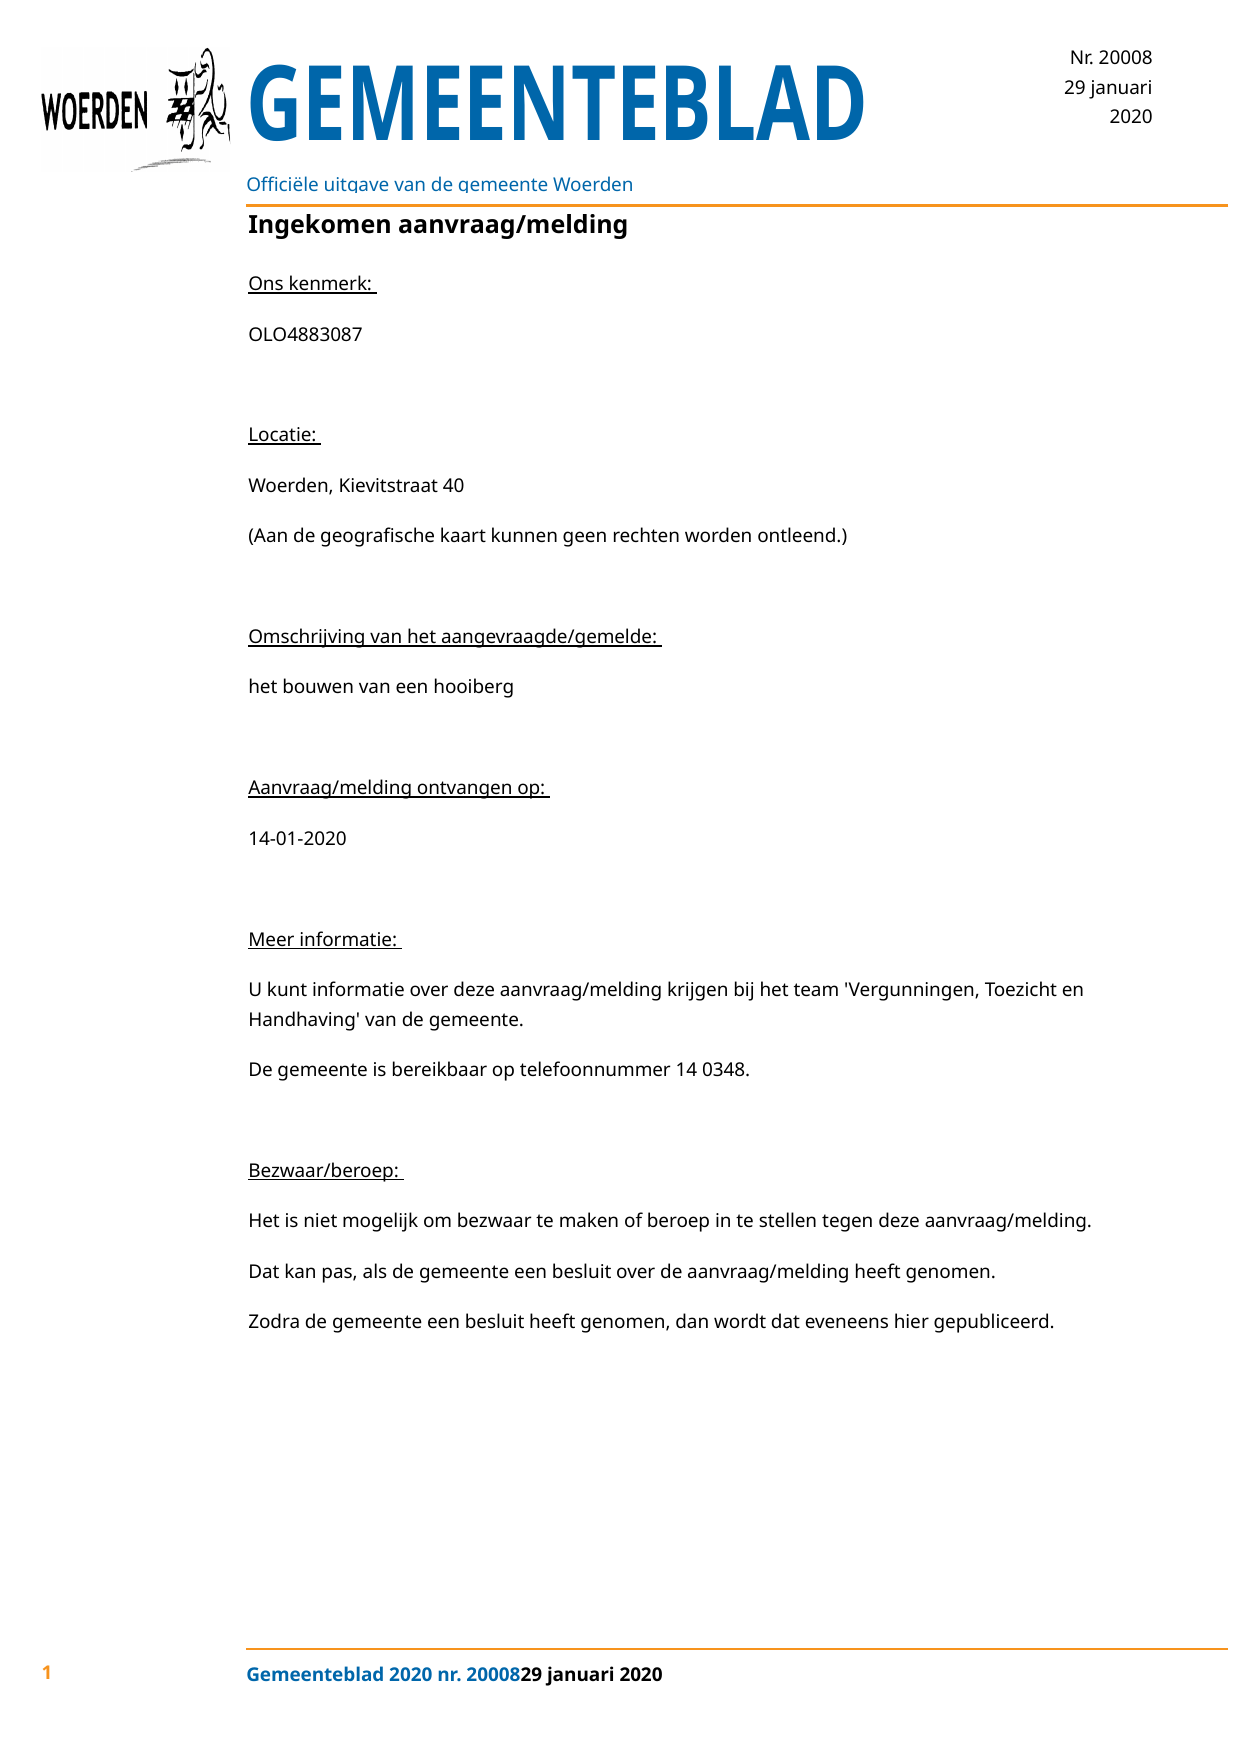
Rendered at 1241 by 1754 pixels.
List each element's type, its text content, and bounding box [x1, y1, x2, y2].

text Aanvraag/melding ontvangen op: [248, 774, 1152, 800]
text De gemeente is bereikbaar op telefoonnummer 14 0348. [248, 1056, 1152, 1082]
text het bouwen van een hooiberg [248, 674, 1152, 699]
text OLO4883087 [248, 321, 1152, 346]
text 14-01-2020 [248, 825, 1152, 851]
text (Aan de geografische kaart kunnen geen rechten worden ontleend.) [248, 522, 1152, 548]
text Ons kenmerk: [248, 270, 1152, 296]
text Dat kan pas, als de gemeente een besluit over de aanvraag/melding heeft genomen. [248, 1258, 1152, 1283]
text Locatie: [248, 422, 1152, 447]
text Woerden, Kievitstraat 40 [248, 472, 1152, 498]
text Omschrijving van het aangevraagde/gemelde: [248, 623, 1152, 649]
text U kunt informatie over deze aanvraag/melding krijgen bij het team 'Vergunningen, Toezicht en Handhaving' van de gemeente. [248, 976, 1152, 1031]
text Zodra de gemeente een besluit heeft genomen, dan wordt dat eveneens hier gepubliceerd. [248, 1308, 1152, 1334]
text Ingekomen aanvraag/melding [248, 207, 1152, 241]
text Bezwaar/beroep: [248, 1157, 1152, 1183]
text Meer informatie: [248, 926, 1152, 951]
text Het is niet mogelijk om bezwaar te maken of beroep in te stellen tegen deze aanvraag/melding. [248, 1207, 1152, 1233]
picture [41, 47, 231, 172]
